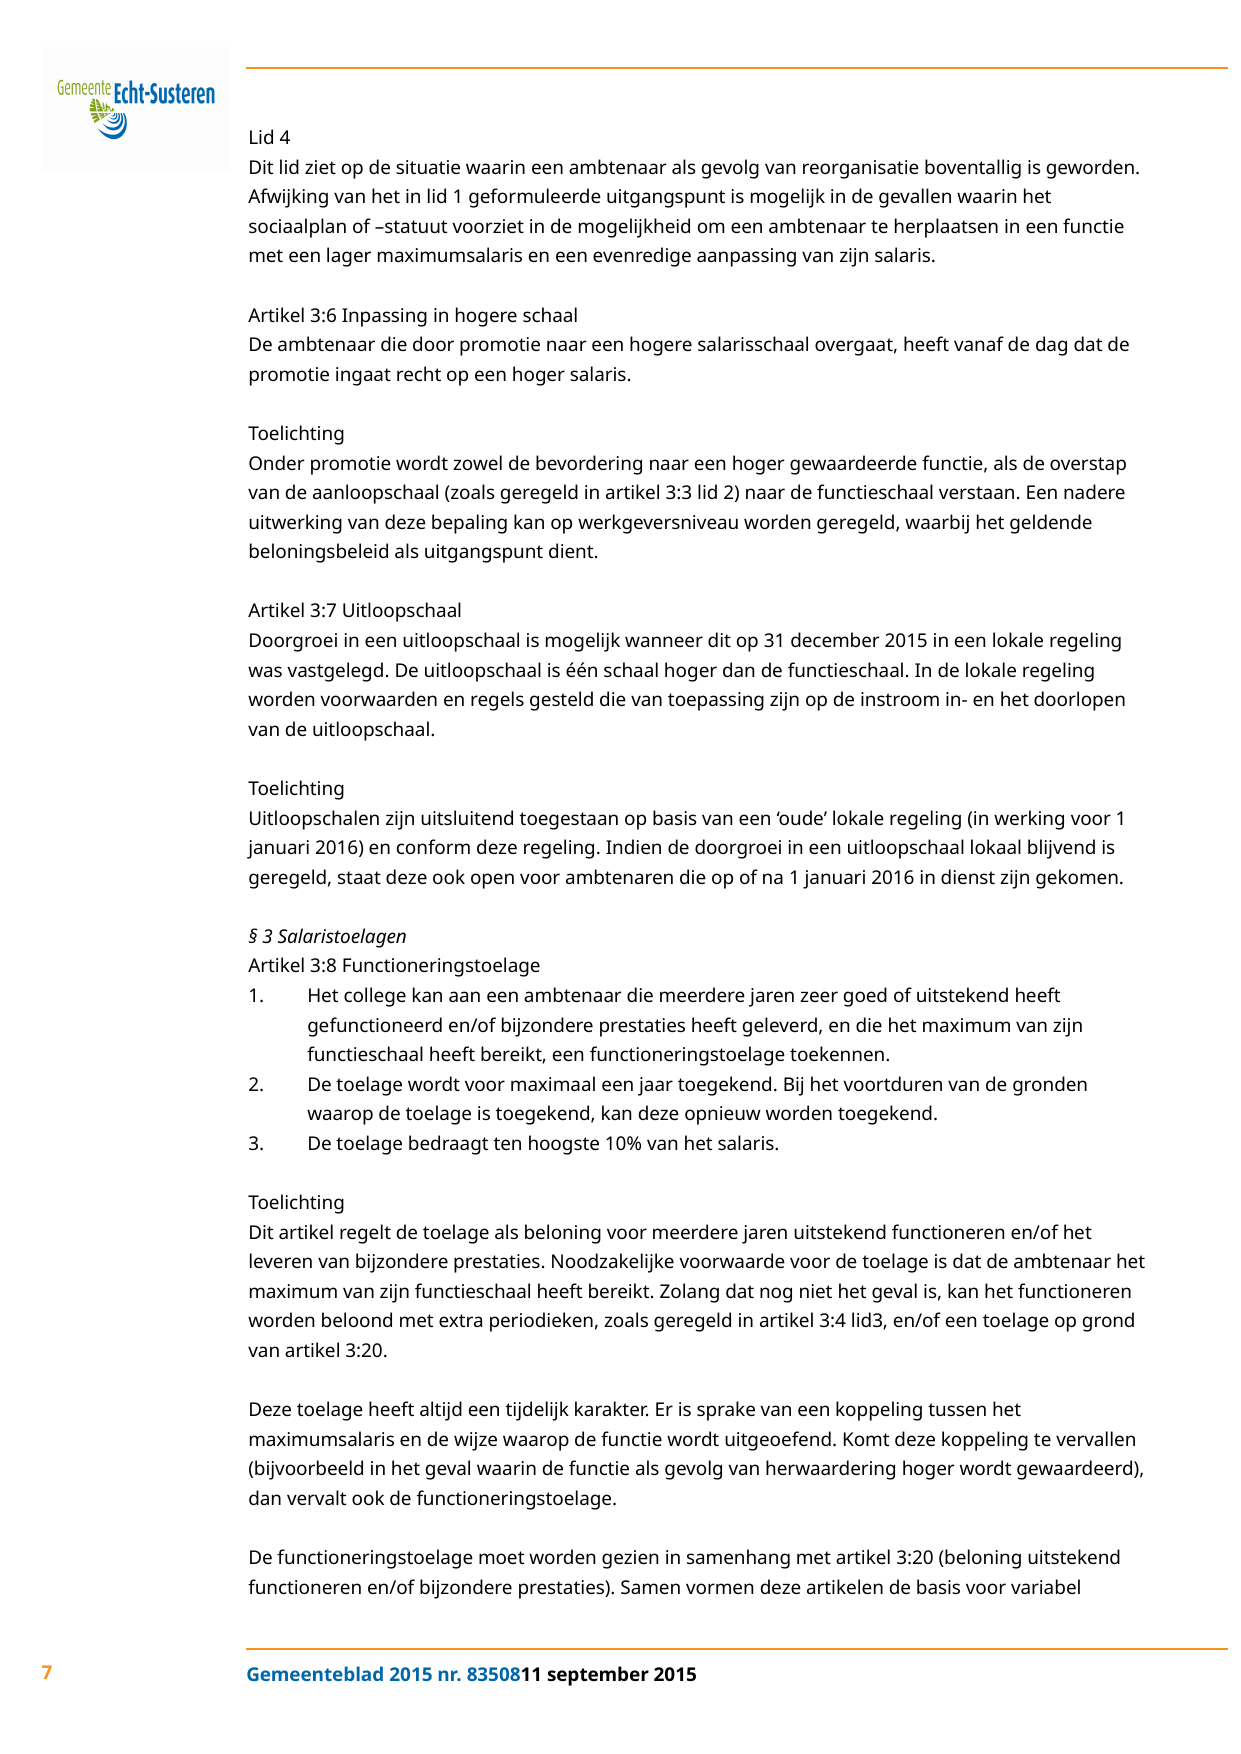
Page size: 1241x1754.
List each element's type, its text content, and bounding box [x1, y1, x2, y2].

text Toelichting [248, 420, 1152, 446]
text Uitloopschalen zijn uitsluitend toegestaan op basis van een ‘oude’ lokale regeling (in werking voor 1 januari 2016) en conform deze regeling. Indien de doorgroei in een uitloopschaal lokaal blijvend is geregeld, staat deze ook open voor ambtenaren die op of na 1 januari 2016 in dienst zijn gekomen. [248, 805, 1152, 890]
list De toelage wordt voor maximaal een jaar toegekend. Bij het voortduren van de gronden waarop de toelage is toegekend, kan deze opnieuw worden toegekend. [248, 1071, 1152, 1126]
text Toelichting [248, 1189, 1152, 1215]
list Het college kan aan een ambtenaar die meerdere jaren zeer goed of uitstekend heeft gefunctioneerd en/of bijzondere prestaties heeft geleverd, en die het maximum van zijn functieschaal heeft bereikt, een functioneringstoelage toekennen. [248, 982, 1152, 1067]
text Deze toelage heeft altijd een tijdelijk karakter. Er is sprake van een koppeling tussen het maximumsalaris en de wijze waarop de functie wordt uitgeoefend. Komt deze koppeling te vervallen (bijvoorbeeld in het geval waarin de functie als gevolg van herwaardering hoger wordt gewaardeerd), dan vervalt ook de functioneringstoelage. [248, 1396, 1152, 1511]
text Onder promotie wordt zowel de bevordering naar een hoger gewaardeerde functie, als de overstap van de aanloopschaal (zoals geregeld in artikel 3:3 lid 2) naar de functieschaal verstaan. Een nadere uitwerking van deze bepaling kan op werkgeversniveau worden geregeld, waarbij het geldende beloningsbeleid als uitgangspunt dient. [248, 450, 1152, 564]
text § 3 Salaristoelagen [248, 923, 1152, 949]
text Dit lid ziet op de situatie waarin een ambtenaar als gevolg van reorganisatie boventallig is geworden. Afwijking van het in lid 1 geformuleerde uitgangspunt is mogelijk in de gevallen waarin het sociaalplan of –statuut voorziet in de mogelijkheid om een ambtenaar te herplaatsen in een functie met een lager maximumsalaris en een evenredige aanpassing van zijn salaris. [248, 154, 1152, 268]
text Artikel 3:6 Inpassing in hogere schaal [248, 302, 1152, 328]
text Doorgroei in een uitloopschaal is mogelijk wanneer dit op 31 december 2015 in een lokale regeling was vastgelegd. De uitloopschaal is één schaal hoger dan de functieschaal. In de lokale regeling worden voorwaarden en regels gesteld die van toepassing zijn op de instroom in- en het doorlopen van de uitloopschaal. [248, 627, 1152, 742]
text Dit artikel regelt de toelage als beloning voor meerdere jaren uitstekend functioneren en/of het leveren van bijzondere prestaties. Noodzakelijke voorwaarde voor de toelage is dat de ambtenaar het maximum van zijn functieschaal heeft bereikt. Zolang dat nog niet het geval is, kan het functioneren worden beloond met extra periodieken, zoals geregeld in artikel 3:4 lid3, en/of een toelage op grond van artikel 3:20. [248, 1219, 1152, 1363]
text Toelichting [248, 775, 1152, 801]
text Lid 4 [248, 124, 1152, 150]
text De functioneringstoelage moet worden gezien in samenhang met artikel 3:20 (beloning uitstekend functioneren en/of bijzondere prestaties). Samen vormen deze artikelen de basis voor variabel [248, 1544, 1152, 1600]
text Artikel 3:7 Uitloopschaal [248, 598, 1152, 623]
text Artikel 3:8 Functioneringstoelage [248, 953, 1152, 978]
text De ambtenaar die door promotie naar een hogere salarisschaal overgaat, heeft vanaf de dag dat de promotie ingaat recht op een hoger salaris. [248, 331, 1152, 387]
picture [41, 47, 231, 172]
list De toelage bedraagt ten hoogste 10% van het salaris. [248, 1130, 1152, 1156]
